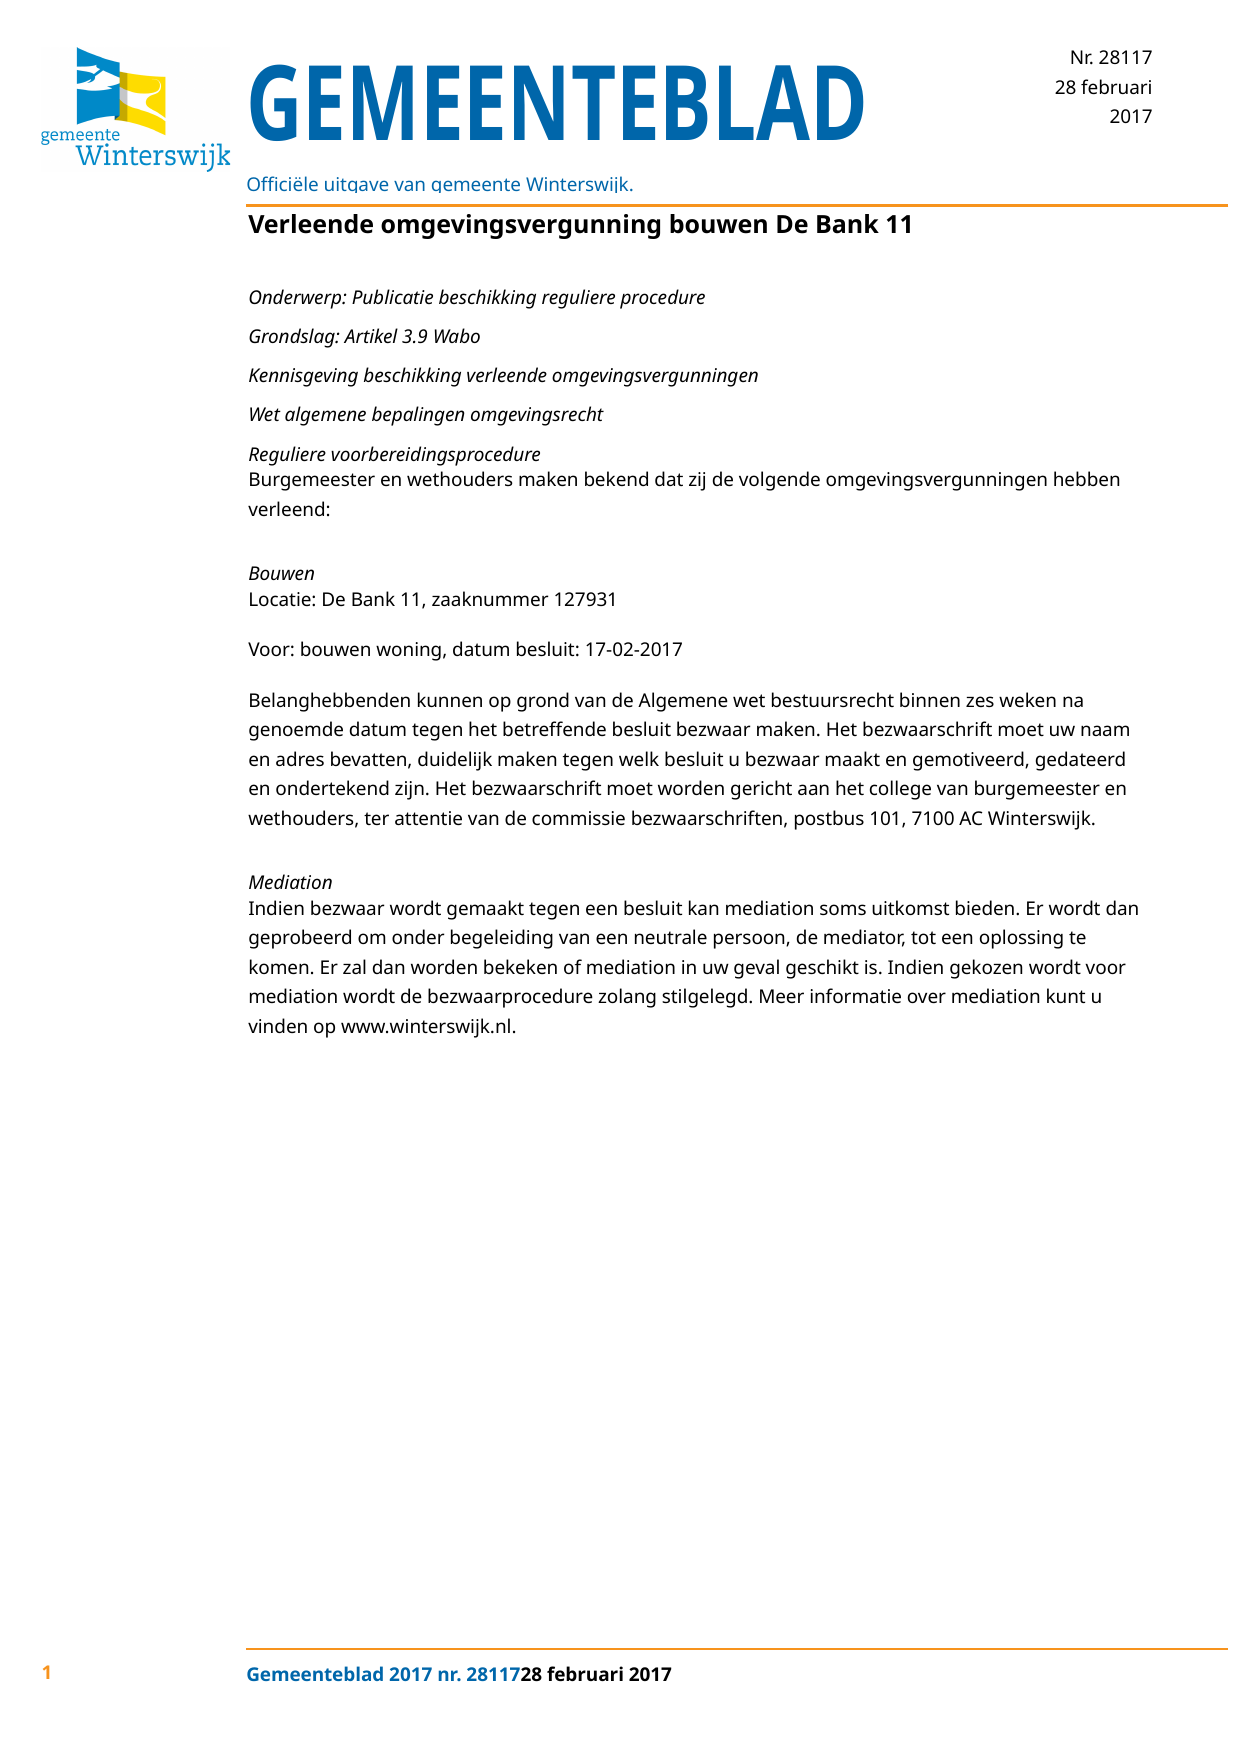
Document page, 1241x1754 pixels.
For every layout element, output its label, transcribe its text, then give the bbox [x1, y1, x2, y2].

text Verleende omgevingsvergunning bouwen De Bank 11 [248, 207, 1152, 241]
picture [225, 153, 231, 162]
text Indien bezwaar wordt gemaakt tegen een besluit kan mediation soms uitkomst bieden. Er wordt dan geprobeerd om onder begeleiding van een neutrale persoon, de mediator, tot een oplossing te komen. Er zal dan worden bekeken of mediation in uw geval geschikt is. Indien gekozen wordt voor mediation wordt de bezwaarprocedure zolang stilgelegd. Meer informatie over mediation kunt u vinden op www.winterswijk.nl. [248, 895, 1152, 1039]
text Bouwen [248, 560, 1152, 586]
text Voor: bouwen woning, datum besluit: 17-02-2017 [248, 636, 1152, 662]
text Reguliere voorbereidingsprocedure [248, 441, 1152, 467]
text Onderwerp: Publicatie beschikking reguliere procedure [248, 284, 1152, 309]
text Belanghebbenden kunnen op grond van de Algemene wet bestuursrecht binnen zes weken na genoemde datum tegen het betreffende besluit bezwaar maken. Het bezwaarschrift moet uw naam en adres bevatten, duidelijk maken tegen welk besluit u bezwaar maakt en gemotiveerd, gedateerd en ondertekend zijn. Het bezwaarschrift moet worden gericht aan het college van burgemeester en wethouders, ter attentie van de commissie bezwaarschriften, postbus 101, 7100 AC Winterswijk. [248, 687, 1152, 831]
text Wet algemene bepalingen omgevingsrecht [248, 402, 1152, 427]
text Mediation [248, 869, 1152, 895]
text Burgemeester en wethouders maken bekend dat zij de volgende omgevingsvergunningen hebben verleend: [248, 467, 1152, 522]
picture [41, 47, 231, 172]
text Kennisgeving beschikking verleende omgevingsvergunningen [248, 362, 1152, 388]
text Locatie: De Bank 11, zaaknummer 127931 [248, 586, 1152, 612]
text Grondslag: Artikel 3.9 Wabo [248, 323, 1152, 349]
